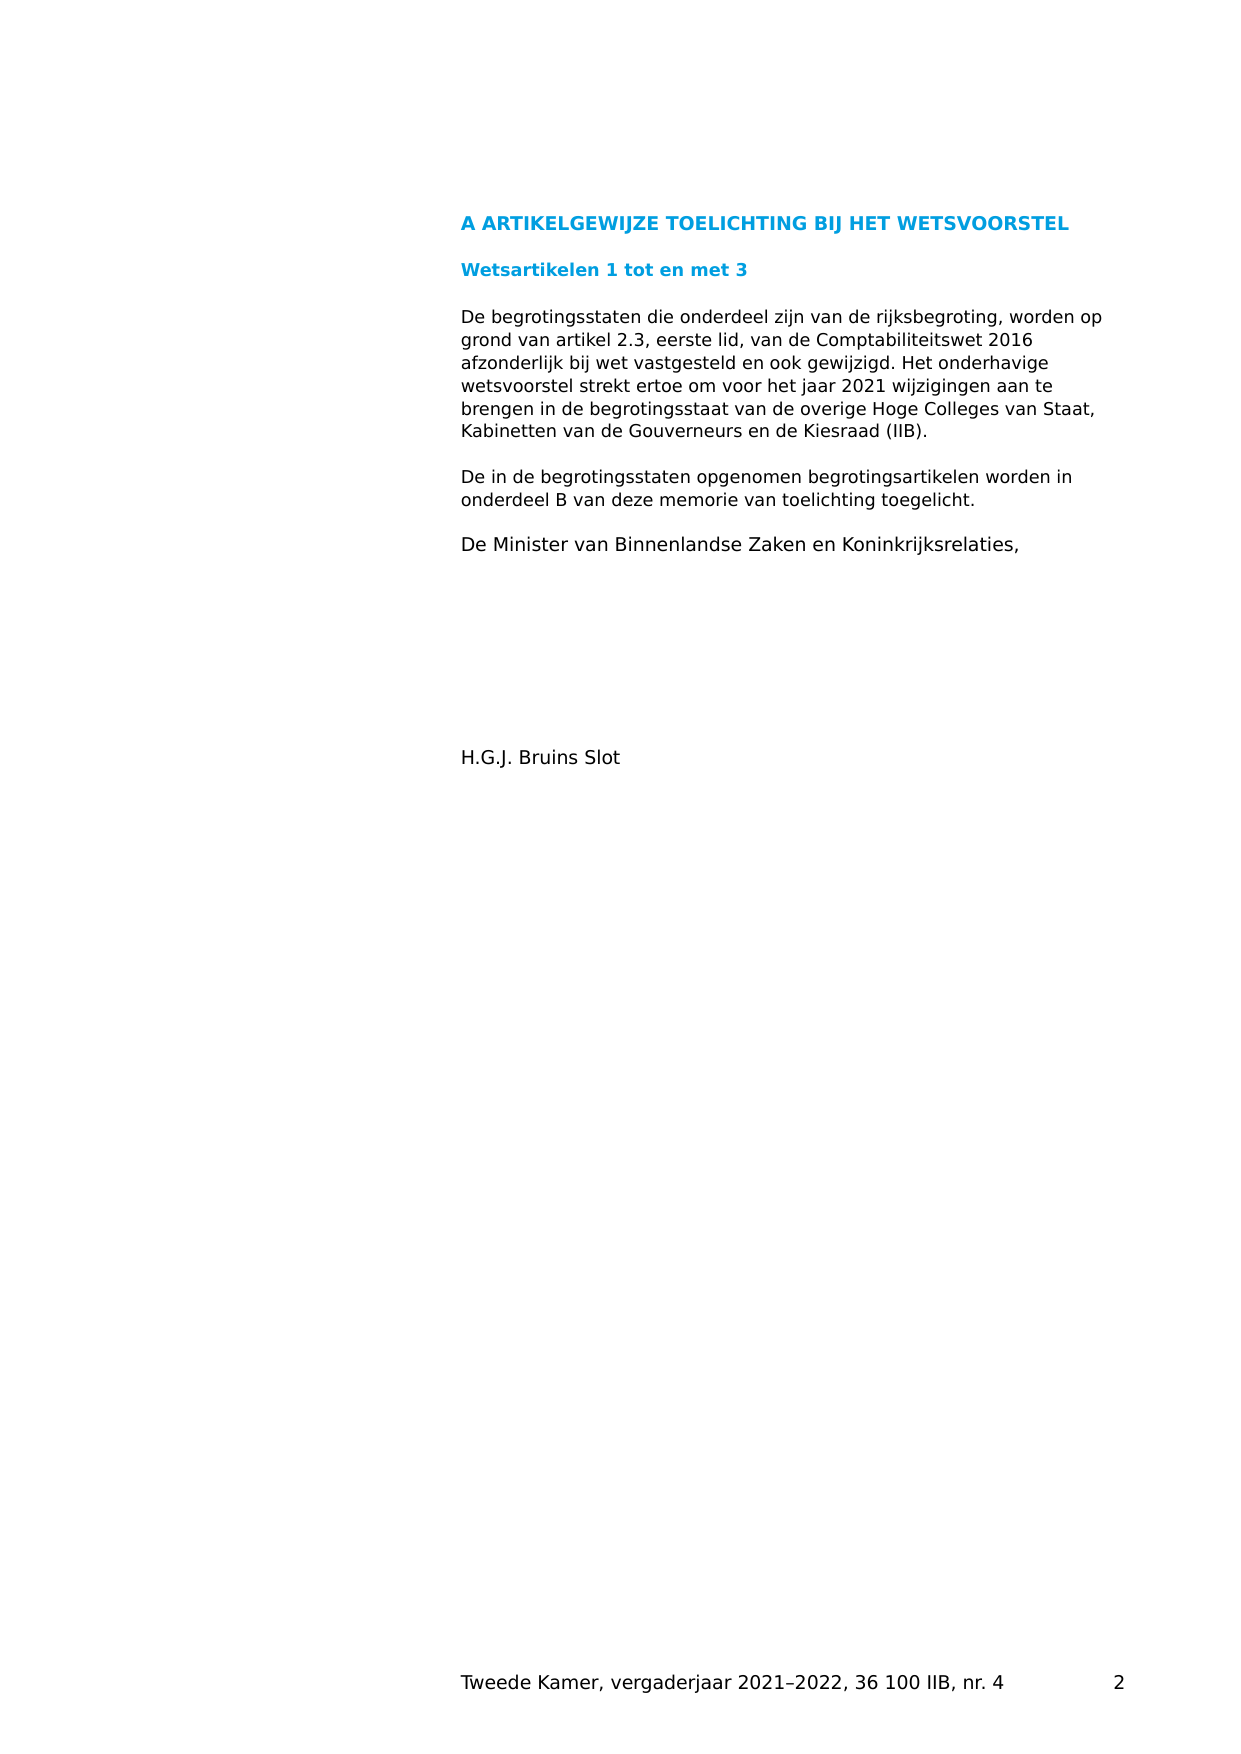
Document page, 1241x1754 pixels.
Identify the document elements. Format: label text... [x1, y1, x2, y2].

text De in de begrotingsstaten opgenomen begrotingsartikelen worden in onderdeel B van deze memorie van toelichting toegelicht. [461, 465, 1125, 511]
text H.G.J. Bruins Slot [461, 747, 1125, 769]
text De Minister van Binnenlandse Zaken en Koninkrijksrelaties, [461, 534, 1125, 556]
title A Artikelgewijze toelichting bij het wetsvoorstel [461, 213, 1125, 235]
title Wetsartikelen 1 tot en met 3 [461, 258, 1125, 281]
text De begrotingsstaten die onderdeel zijn van de rijksbegroting, worden op grond van artikel 2.3, eerste lid, van de Comptabiliteitswet 2016 afzonderlijk bij wet vastgesteld en ook gewijzigd. Het onderhavige wetsvoorstel strekt ertoe om voor het jaar 2021 wijzigingen aan te brengen in de begrotingsstaat van de overige Hoge Colleges van Staat, Kabinetten van de Gouverneurs en de Kiesraad (IIB). [461, 305, 1125, 442]
